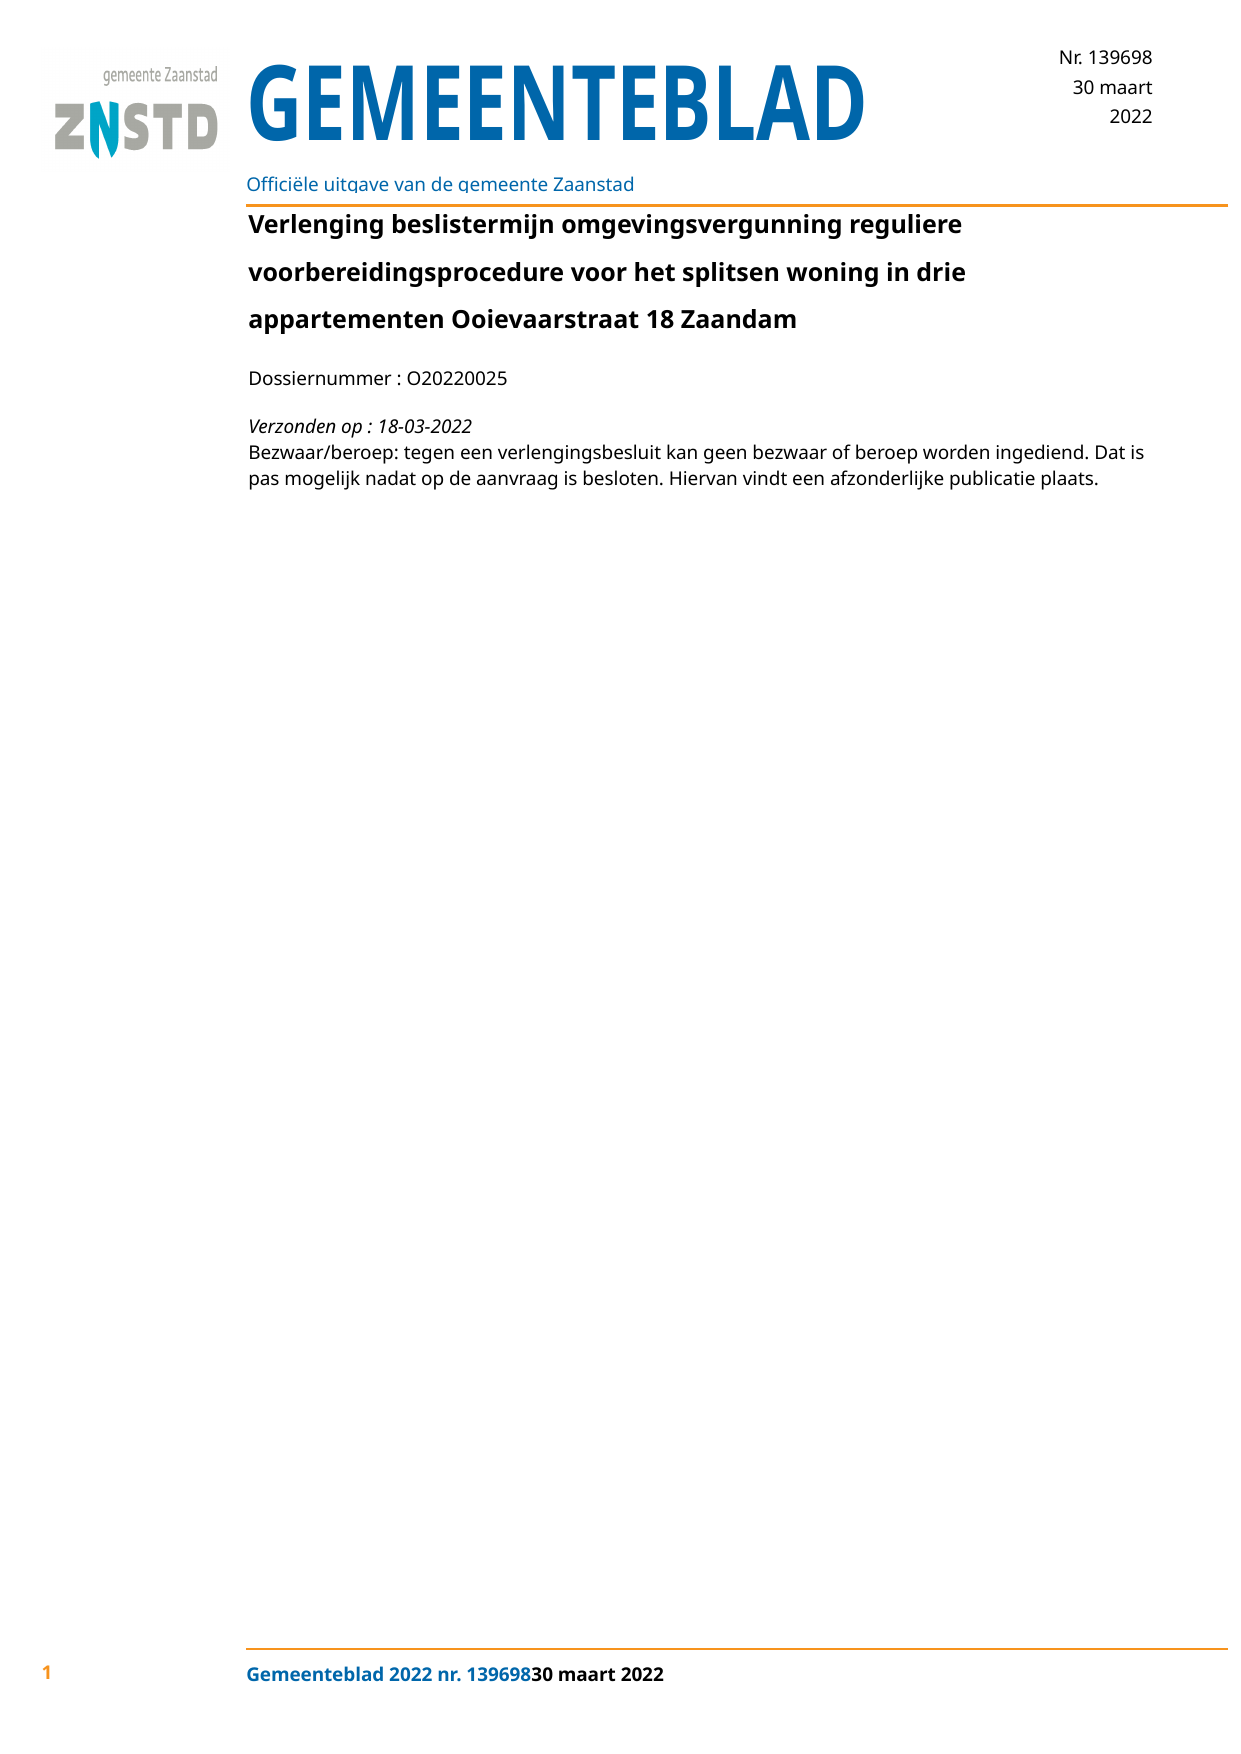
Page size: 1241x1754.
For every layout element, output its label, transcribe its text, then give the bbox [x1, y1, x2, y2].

picture [41, 47, 231, 172]
text Verzonden op : 18-03-2022 [248, 413, 1152, 439]
text Dossiernummer : O20220025 [248, 366, 1152, 391]
text Bezwaar/beroep: tegen een verlengingsbesluit kan geen bezwaar of beroep worden ingediend. Dat is pas mogelijk nadat op de aanvraag is besloten. Hiervan vindt een afzonderlijke publicatie plaats. [248, 439, 1152, 491]
text Verlenging beslistermijn omgevingsvergunning reguliere voorbereidingsprocedure voor het splitsen woning in drie appartementen Ooievaarstraat 18 Zaandam [248, 207, 1152, 336]
